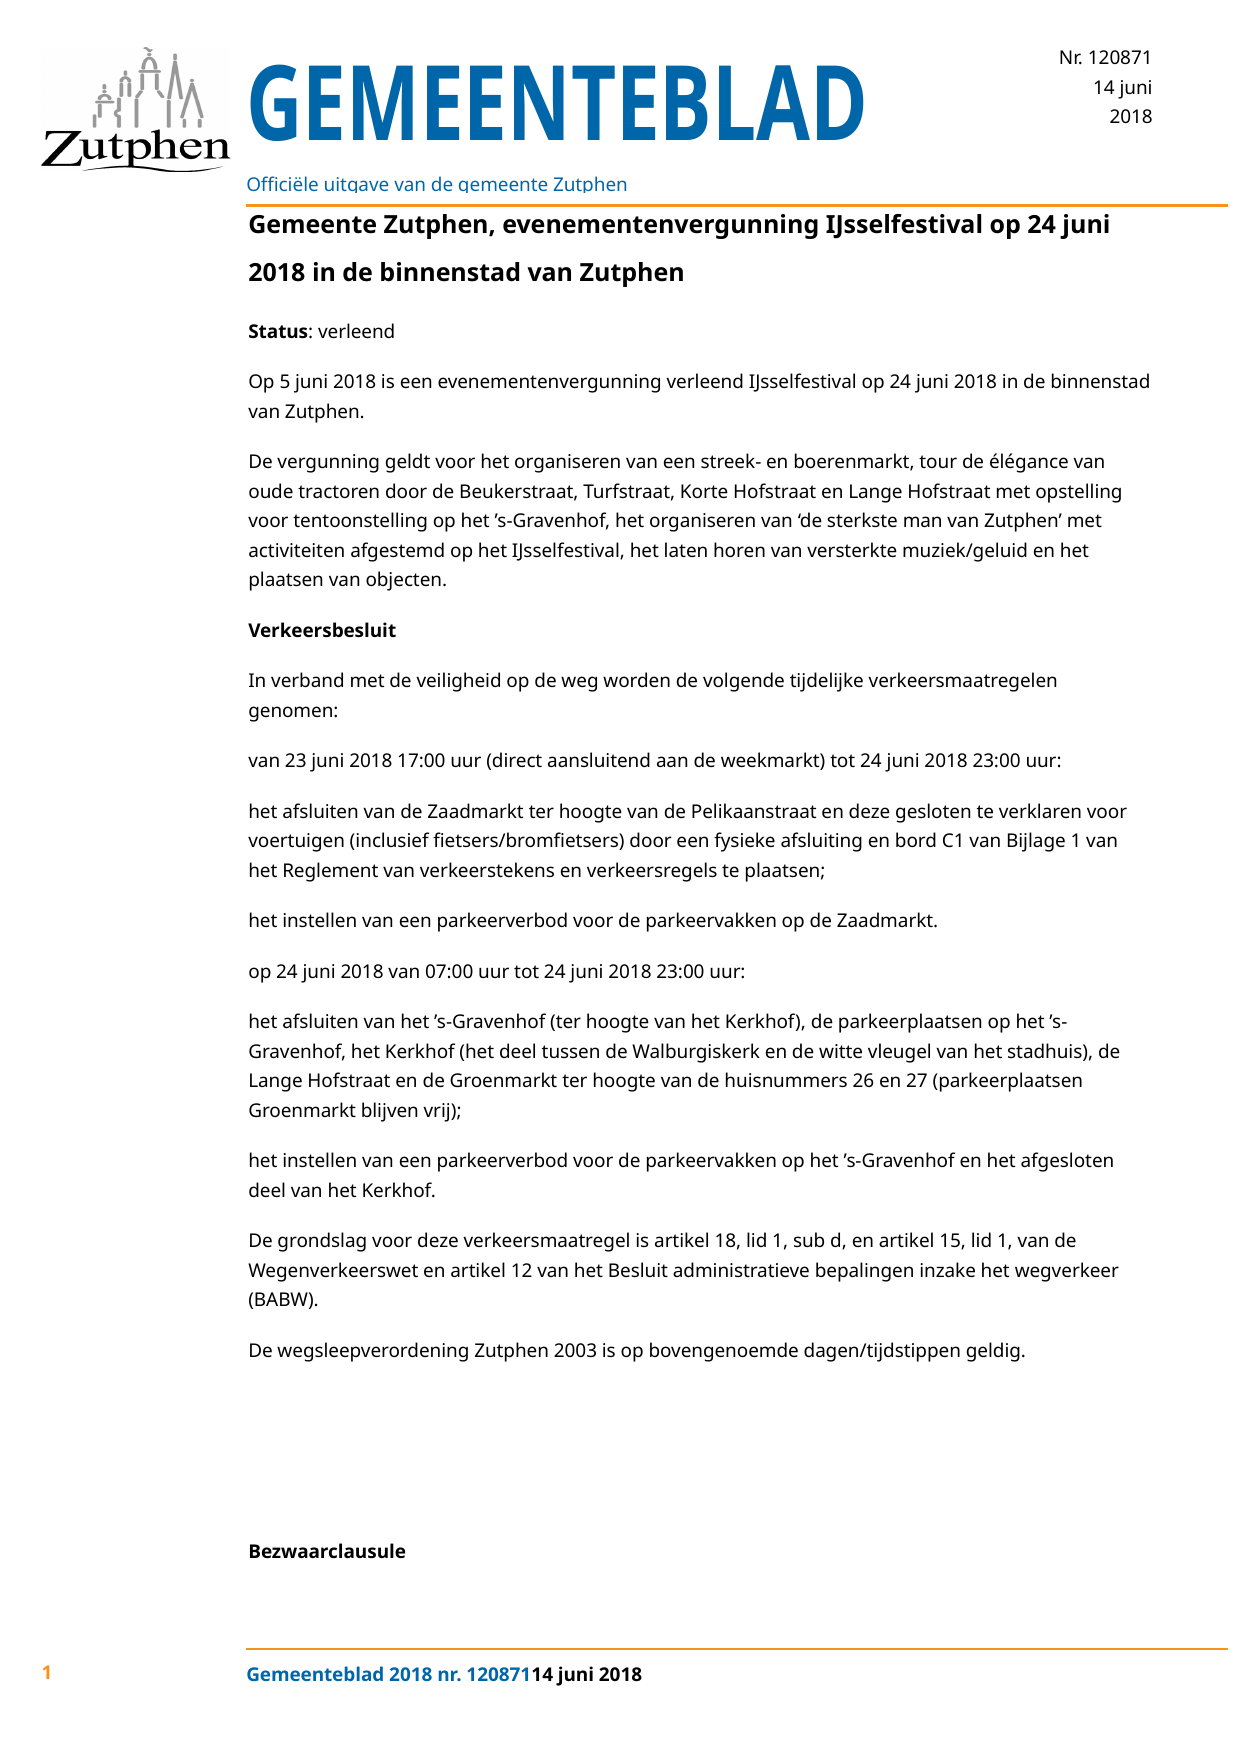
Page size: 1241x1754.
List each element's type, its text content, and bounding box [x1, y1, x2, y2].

text In verband met de veiligheid op de weg worden de volgende tijdelijke verkeersmaatregelen genomen: [248, 667, 1152, 723]
text het instellen van een parkeerverbod voor de parkeervakken op de Zaadmarkt. [248, 907, 1152, 933]
text Status: verleend [248, 318, 1152, 344]
text Bezwaarclausule [248, 1539, 1152, 1564]
text Op 5 juni 2018 is een evenementenvergunning verleend IJsselfestival op 24 juni 2018 in de binnenstad van Zutphen. [248, 368, 1152, 424]
text het afsluiten van het ’s-Gravenhof (ter hoogte van het Kerkhof), de parkeerplaatsen op het ’s-Gravenhof, het Kerkhof (het deel tussen de Walburgiskerk en de witte vleugel van het stadhuis), de Lange Hofstraat en de Groenmarkt ter hoogte van de huisnummers 26 en 27 (parkeerplaatsen Groenmarkt blijven vrij); [248, 1008, 1152, 1123]
text De vergunning geldt voor het organiseren van een streek- en boerenmarkt, tour de élégance van oude tractoren door de Beukerstraat, Turfstraat, Korte Hofstraat en Lange Hofstraat met opstelling voor tentoonstelling op het ’s-Gravenhof, het organiseren van ‘de sterkste man van Zutphen’ met activiteiten afgestemd op het IJsselfestival, het laten horen van versterkte muziek/geluid en het plaatsen van objecten. [248, 448, 1152, 592]
picture [41, 47, 231, 172]
text het afsluiten van de Zaadmarkt ter hoogte van de Pelikaanstraat en deze gesloten te verklaren voor voertuigen (inclusief fietsers/bromfietsers) door een fysieke afsluiting en bord C1 van Bijlage 1 van het Reglement van verkeerstekens en verkeersregels te plaatsen; [248, 798, 1152, 883]
text het instellen van een parkeerverbod voor de parkeervakken op het ’s-Gravenhof en het afgesloten deel van het Kerkhof. [248, 1147, 1152, 1203]
text De wegsleepverordening Zutphen 2003 is op bovengenoemde dagen/tijdstippen geldig. [248, 1337, 1152, 1363]
text Verkeersbesluit [248, 617, 1152, 643]
text op 24 juni 2018 van 07:00 uur tot 24 juni 2018 23:00 uur: [248, 958, 1152, 984]
text Gemeente Zutphen, evenementenvergunning IJsselfestival op 24 juni 2018 in de binnenstad van Zutphen [248, 207, 1152, 288]
text De grondslag voor deze verkeersmaatregel is artikel 18, lid 1, sub d, en artikel 15, lid 1, van de Wegenverkeerswet en artikel 12 van het Besluit administratieve bepalingen inzake het wegverkeer (BABW). [248, 1227, 1152, 1312]
text van 23 juni 2018 17:00 uur (direct aansluitend aan de weekmarkt) tot 24 juni 2018 23:00 uur: [248, 747, 1152, 773]
